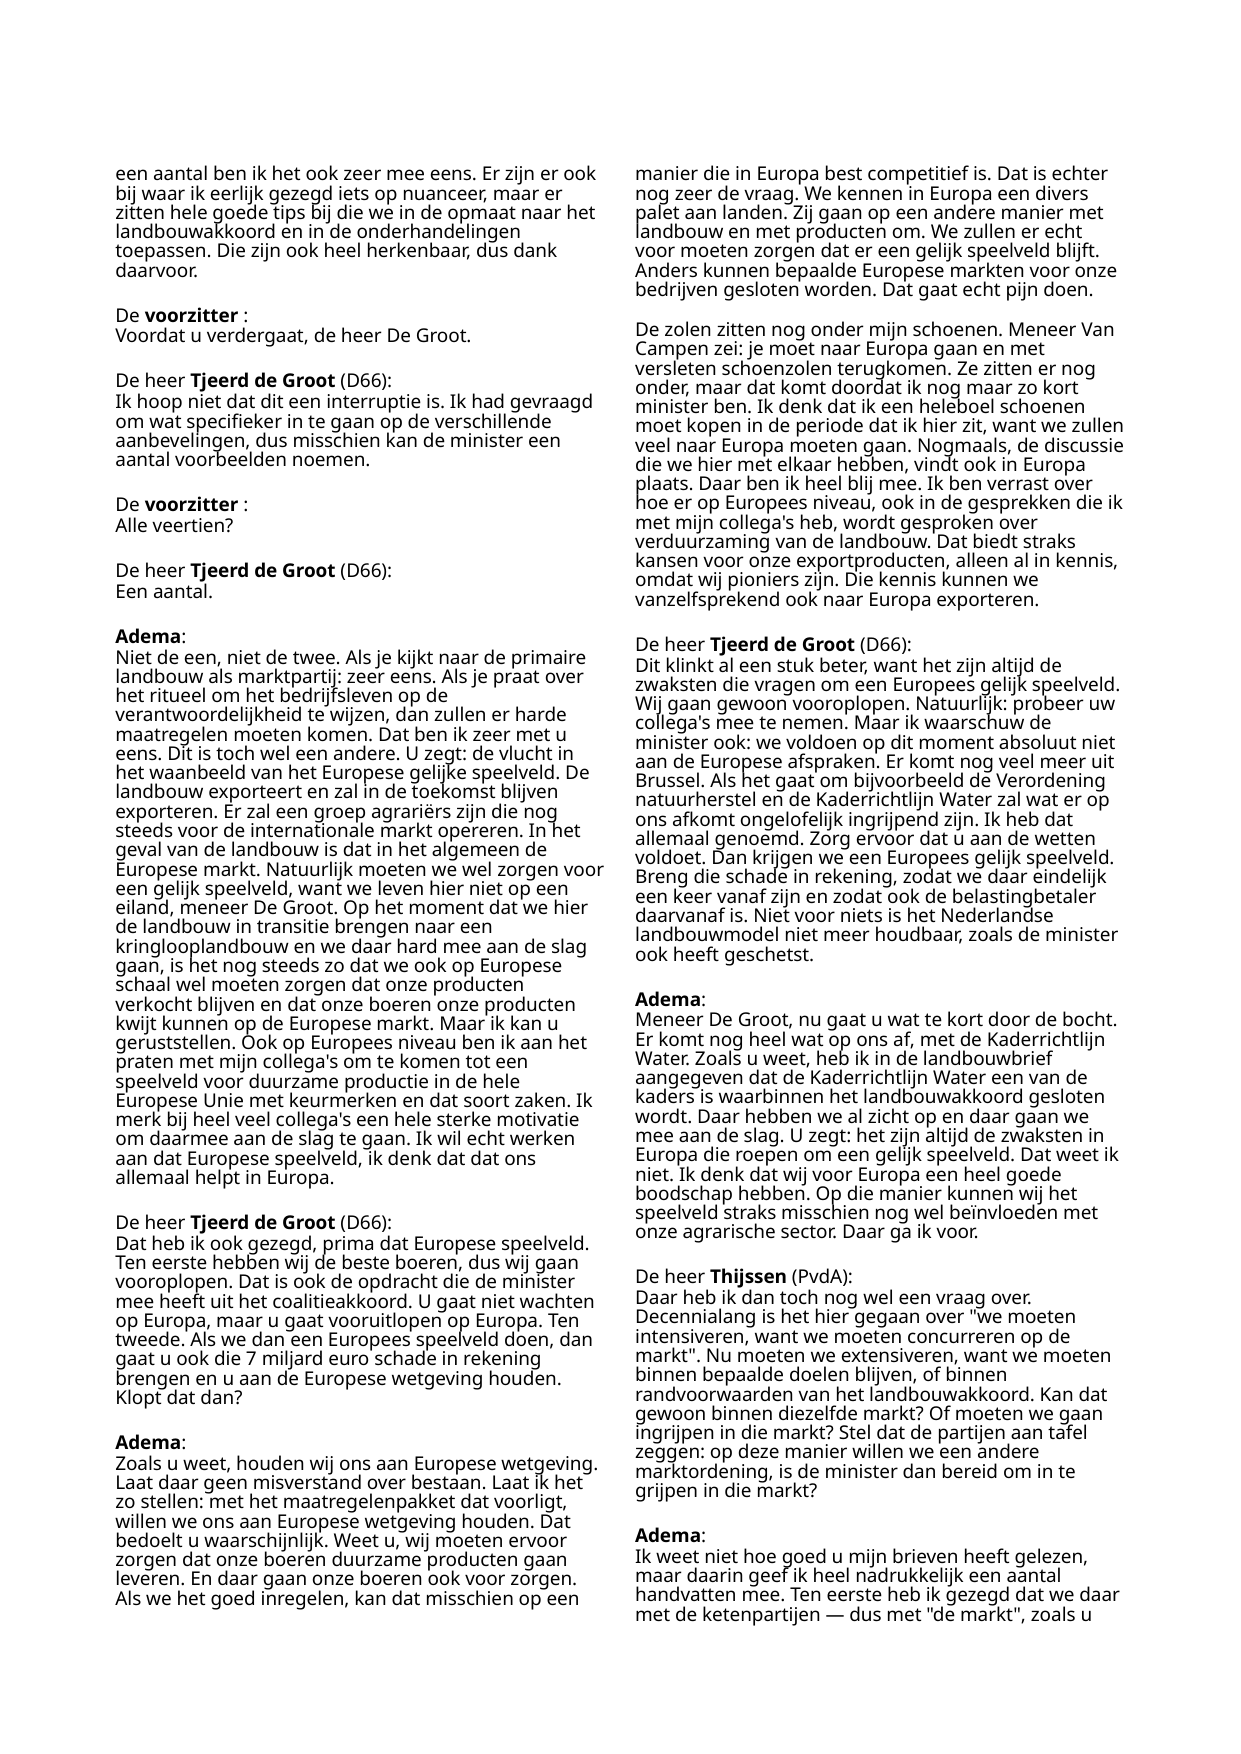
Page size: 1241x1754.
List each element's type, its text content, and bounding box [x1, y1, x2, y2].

text De heer Tjeerd de Groot (D66): [115, 557, 605, 583]
text Adema: [115, 623, 605, 649]
text De voorzitter : [115, 302, 605, 327]
text Ik weet niet hoe goed u mijn brieven heeft gelezen, maar daarin geef ik heel nadrukkelijk een aantal handvatten mee. Ten eerste heb ik gezegd dat we daar met de ketenpartijen — dus met "de markt", zoals u [635, 1548, 1125, 1625]
text Dat heb ik ook gezegd, prima dat Europese speelveld. Ten eerste hebben wij de beste boeren, dus wij gaan vooroplopen. Dat is ook de opdracht die de minister mee heeft uit het coalitieakkoord. U gaat niet wachten op Europa, maar u gaat vooruitlopen op Europa. Ten tweede. Als we dan een Europees speelveld doen, dan gaat u ook die 7 miljard euro schade in rekening brengen en u aan de Europese wetgeving houden. Klopt dat dan? [115, 1235, 605, 1408]
text Daar heb ik dan toch nog wel een vraag over. Decennialang is het hier gegaan over "we moeten intensiveren, want we moeten concurreren op de markt". Nu moeten we extensiveren, want we moeten binnen bepaalde doelen blijven, of binnen randvoorwaarden van het landbouwakkoord. Kan dat gewoon binnen diezelfde markt? Of moeten we gaan ingrijpen in die markt? Stel dat de partijen aan tafel zeggen: op deze manier willen we een andere marktordening, is de minister dan bereid om in te grijpen in die markt? [635, 1289, 1125, 1501]
text Dit klinkt al een stuk beter, want het zijn altijd de zwaksten die vragen om een Europees gelijk speelveld. Wij gaan gewoon vooroplopen. Natuurlijk: probeer uw collega's mee te nemen. Maar ik waarschuw de minister ook: we voldoen op dit moment absoluut niet aan de Europese afspraken. Er komt nog veel meer uit Brussel. Als het gaat om bijvoorbeeld de Verordening natuurherstel en de Kaderrichtlijn Water zal wat er op ons afkomt ongelofelijk ingrijpend zijn. Ik heb dat allemaal genoemd. Zorg ervoor dat u aan de wetten voldoet. Dan krijgen we een Europees gelijk speelveld. Breng die schade in rekening, zodat we daar eindelijk een keer vanaf zijn en zodat ook de belastingbetaler daarvanaf is. Niet voor niets is het Nederlandse landbouwmodel niet meer houdbaar, zoals de minister ook heeft geschetst. [635, 657, 1125, 965]
text Ik hoop niet dat dit een interruptie is. Ik had gevraagd om wat specifieker in te gaan op de verschillende aanbevelingen, dus misschien kan de minister een aantal voorbeelden noemen. [115, 393, 605, 470]
text Zoals u weet, houden wij ons aan Europese wetgeving. Laat daar geen misverstand over bestaan. Laat ik het zo stellen: met het maatregelenpakket dat voorligt, willen we ons aan Europese wetgeving houden. Dat bedoelt u waarschijnlijk. Weet u, wij moeten ervoor zorgen dat onze boeren duurzame producten gaan leveren. En daar gaan onze boeren ook voor zorgen. Als we het goed inregelen, kan dat misschien op een [115, 1455, 605, 1609]
text Adema: [635, 1522, 1125, 1548]
text De voorzitter : [115, 491, 605, 517]
text De heer Tjeerd de Groot (D66): [115, 368, 605, 393]
text manier die in Europa best competitief is. Dat is echter nog zeer de vraag. We kennen in Europa een divers palet aan landen. Zij gaan op een andere manier met landbouw en met producten om. We zullen er echt voor moeten zorgen dat er een gelijk speelveld blijft. Anders kunnen bepaalde Europese markten voor onze bedrijven gesloten worden. Dat gaat echt pijn doen. [635, 165, 1125, 300]
text Niet de een, niet de twee. Als je kijkt naar de primaire landbouw als marktpartij: zeer eens. Als je praat over het ritueel om het bedrijfsleven op de verantwoordelijkheid te wijzen, dan zullen er harde maatregelen moeten komen. Dat ben ik zeer met u eens. Dit is toch wel een andere. U zegt: de vlucht in het waanbeeld van het Europese gelijke speelveld. De landbouw exporteert en zal in de toekomst blijven exporteren. Er zal een groep agrariërs zijn die nog steeds voor de internationale markt opereren. In het geval van de landbouw is dat in het algemeen de Europese markt. Natuurlijk moeten we wel zorgen voor een gelijk speelveld, want we leven hier niet op een eiland, meneer De Groot. Op het moment dat we hier de landbouw in transitie brengen naar een kringlooplandbouw en we daar hard mee aan de slag gaan, is het nog steeds zo dat we ook op Europese schaal wel moeten zorgen dat onze producten verkocht blijven en dat onze boeren onze producten kwijt kunnen op de Europese markt. Maar ik kan u geruststellen. Ook op Europees niveau ben ik aan het praten met mijn collega's om te komen tot een speelveld voor duurzame productie in de hele Europese Unie met keurmerken en dat soort zaken. Ik merk bij heel veel collega's een hele sterke motivatie om daarmee aan de slag te gaan. Ik wil echt werken aan dat Europese speelveld, ik denk dat dat ons allemaal helpt in Europa. [115, 649, 605, 1188]
text De zolen zitten nog onder mijn schoenen. Meneer Van Campen zei: je moet naar Europa gaan en met versleten schoenzolen terugkomen. Ze zitten er nog onder, maar dat komt doordat ik nog maar zo kort minister ben. Ik denk dat ik een heleboel schoenen moet kopen in de periode dat ik hier zit, want we zullen veel naar Europa moeten gaan. Nogmaals, de discussie die we hier met elkaar hebben, vindt ook in Europa plaats. Daar ben ik heel blij mee. Ik ben verrast over hoe er op Europees niveau, ook in de gesprekken die ik met mijn collega's heb, wordt gesproken over verduurzaming van de landbouw. Dat biedt straks kansen voor onze exportproducten, alleen al in kennis, omdat wij pioniers zijn. Die kennis kunnen we vanzelfsprekend ook naar Europa exporteren. [635, 321, 1125, 610]
text Alle veertien? [115, 517, 605, 536]
text De heer Thijssen (PvdA): [635, 1263, 1125, 1289]
text Voordat u verdergaat, de heer De Groot. [115, 327, 605, 347]
text De heer Tjeerd de Groot (D66): [115, 1209, 605, 1235]
text De heer Tjeerd de Groot (D66): [635, 631, 1125, 657]
text Adema: [115, 1429, 605, 1455]
text Een aantal. [115, 583, 605, 602]
text Meneer De Groot, nu gaat u wat te kort door de bocht. Er komt nog heel wat op ons af, met de Kaderrichtlijn Water. Zoals u weet, heb ik in de landbouwbrief aangegeven dat de Kaderrichtlijn Water een van de kaders is waarbinnen het landbouwakkoord gesloten wordt. Daar hebben we al zicht op en daar gaan we mee aan de slag. U zegt: het zijn altijd de zwaksten in Europa die roepen om een gelijk speelveld. Dat weet ik niet. Ik denk dat wij voor Europa een heel goede boodschap hebben. Op die manier kunnen wij het speelveld straks misschien nog wel beïnvloeden met onze agrarische sector. Daar ga ik voor. [635, 1011, 1125, 1243]
text Adema: [635, 986, 1125, 1011]
text een aantal ben ik het ook zeer mee eens. Er zijn er ook bij waar ik eerlijk gezegd iets op nuanceer, maar er zitten hele goede tips bij die we in de opmaat naar het landbouwakkoord en in de onderhandelingen toepassen. Die zijn ook heel herkenbaar, dus dank daarvoor. [115, 165, 605, 281]
